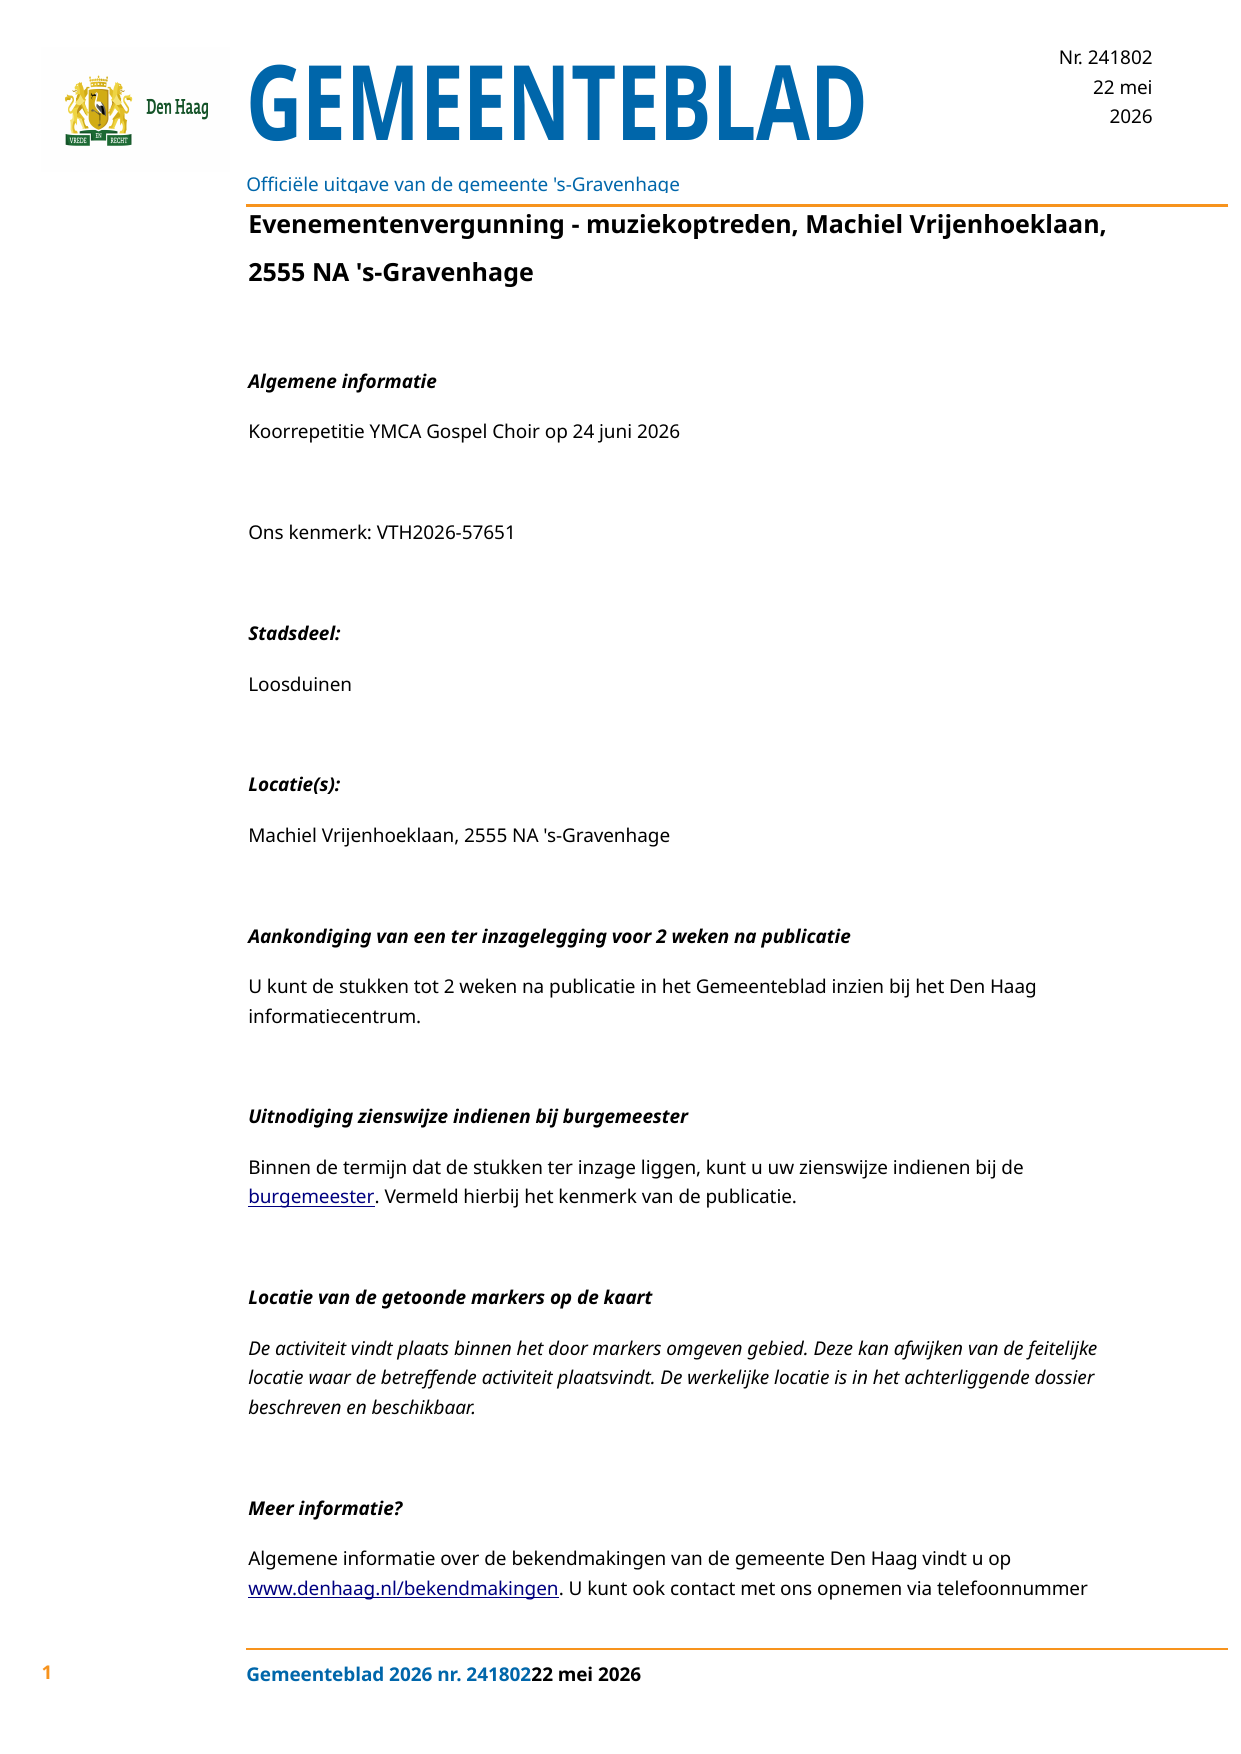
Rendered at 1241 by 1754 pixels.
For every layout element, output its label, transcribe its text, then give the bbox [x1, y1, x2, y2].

text Evenementenvergunning - muziekoptreden, Machiel Vrijenhoeklaan, 2555 NA 's-Gravenhage [248, 207, 1152, 288]
text Loosduinen [248, 671, 1152, 697]
picture [41, 47, 231, 172]
text Uitnodiging zienswijze indienen bij burgemeester [248, 1104, 1152, 1129]
text Koorrepetitie YMCA Gospel Choir op 24 juni 2026 [248, 419, 1152, 444]
text Locatie van de getoonde markers op de kaart [248, 1284, 1152, 1310]
text Binnen de termijn dat de stukken ter inzage liggen, kunt u uw zienswijze indienen bij de burgemeester. Vermeld hierbij het kenmerk van de publicatie. [248, 1154, 1152, 1209]
text Machiel Vrijenhoeklaan, 2555 NA 's-Gravenhage [248, 822, 1152, 848]
text Algemene informatie over de bekendmakingen van de gemeente Den Haag vindt u op www.denhaag.nl/bekendmakingen. U kunt ook contact met ons opnemen via telefoonnummer [248, 1545, 1152, 1601]
text De activiteit vindt plaats binnen het door markers omgeven gebied. Deze kan afwijken van de feitelijke locatie waar de betreffende activiteit plaatsvindt. De werkelijke locatie is in het achterliggende dossier beschreven en beschikbaar. [248, 1335, 1152, 1420]
text Ons kenmerk: VTH2026-57651 [248, 519, 1152, 545]
text Algemene informatie [248, 368, 1152, 394]
text Stadsdeel: [248, 620, 1152, 646]
text Aankondiging van een ter inzagelegging voor 2 weken na publicatie [248, 923, 1152, 949]
text Meer informatie? [248, 1495, 1152, 1521]
text Locatie(s): [248, 772, 1152, 797]
text U kunt de stukken tot 2 weken na publicatie in het Gemeenteblad inzien bij het Den Haag informatiecentrum. [248, 973, 1152, 1029]
